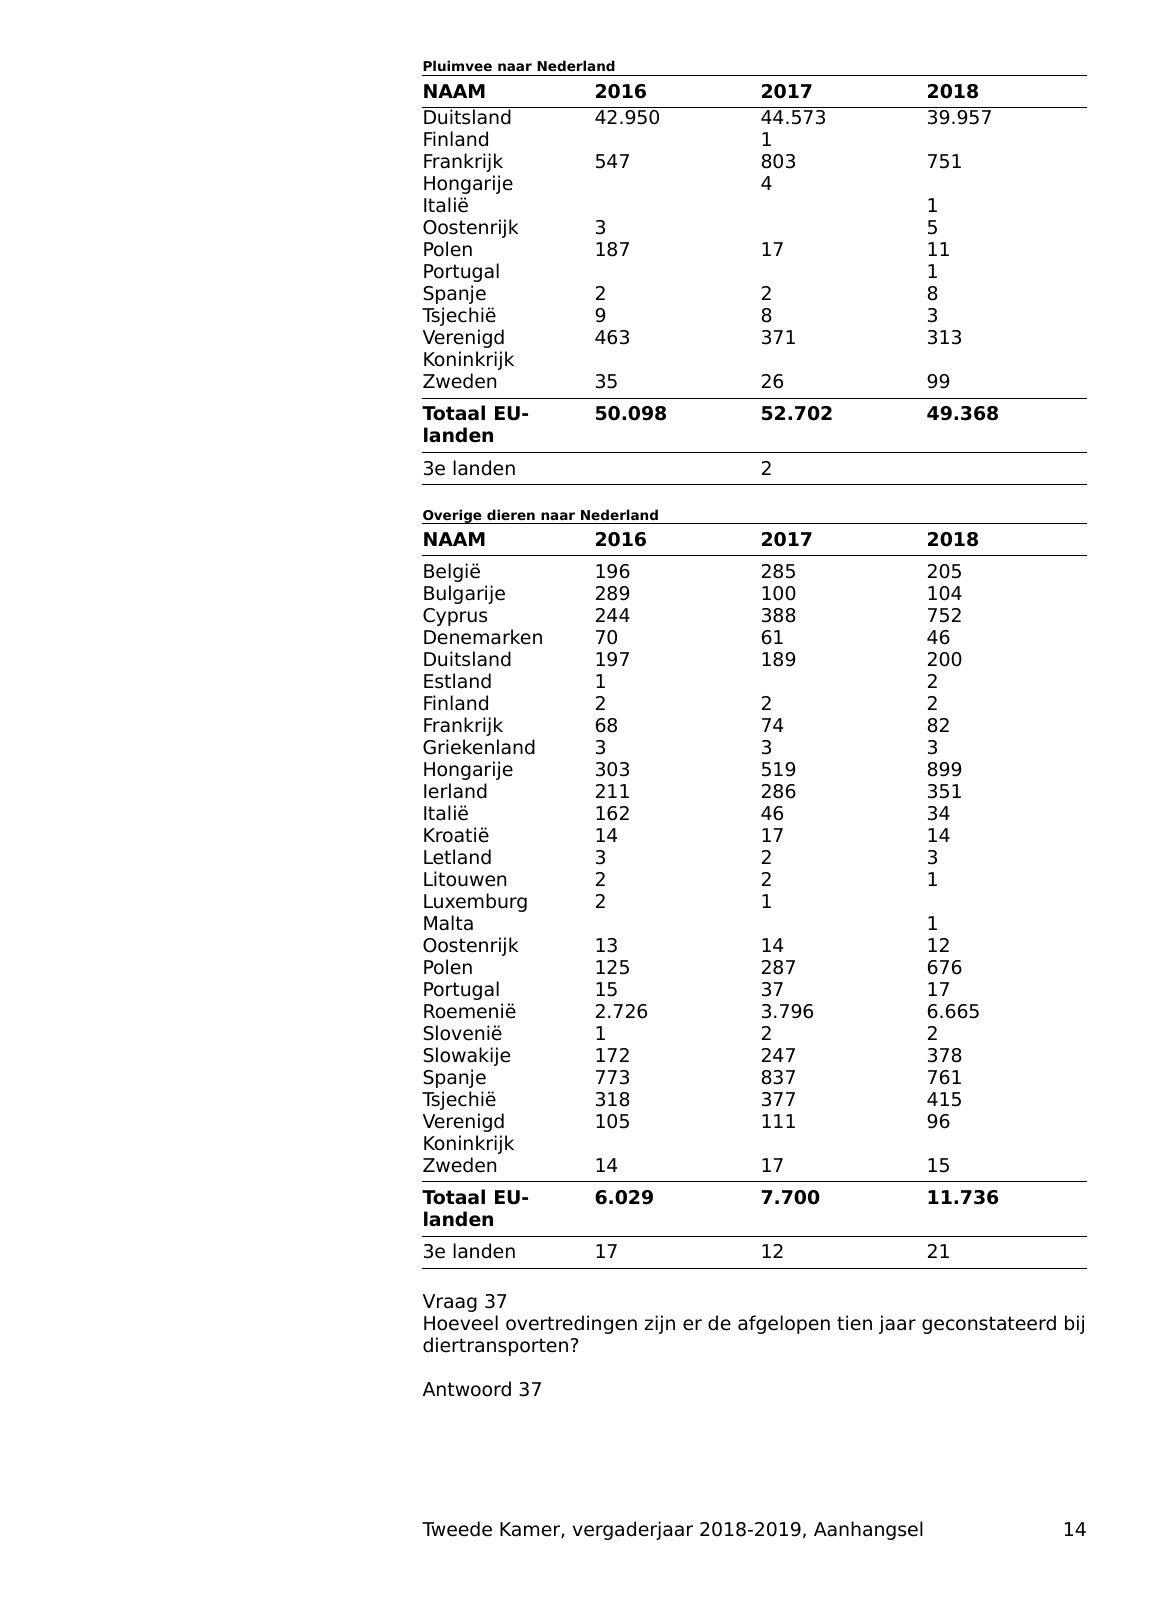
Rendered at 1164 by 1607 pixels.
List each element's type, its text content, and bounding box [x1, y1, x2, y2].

table_cell Zweden [422, 1155, 588, 1181]
table_cell Verenigd Koninkrijk [422, 1111, 588, 1154]
table_cell 287 [754, 957, 921, 979]
table_cell Finland [422, 129, 588, 151]
table_cell 13 [588, 935, 754, 957]
table_cell 46 [754, 803, 921, 825]
table_cell 2 [754, 283, 921, 305]
table_cell Tsjechië [422, 305, 588, 327]
table_cell 11 [921, 239, 1087, 261]
table_cell 17 [754, 1155, 921, 1181]
table_cell 196 [588, 556, 754, 583]
table_cell 99 [921, 371, 1087, 398]
table_cell [754, 913, 921, 935]
table_cell Polen [422, 957, 588, 979]
table_cell 49.368 [921, 399, 1087, 452]
table_cell 1 [754, 891, 921, 913]
table_cell 172 [588, 1045, 754, 1067]
table_cell 2 [921, 1023, 1087, 1045]
table_cell [588, 453, 754, 484]
table_cell 205 [921, 556, 1087, 583]
table_cell Zweden [422, 371, 588, 398]
table_cell 3 [921, 305, 1087, 327]
table_cell 8 [754, 305, 921, 327]
table_cell Malta [422, 913, 588, 935]
table_cell [754, 671, 921, 693]
table_cell [921, 129, 1087, 151]
table_cell 26 [754, 371, 921, 398]
table_cell 2 [754, 453, 921, 484]
table_cell 1 [921, 195, 1087, 217]
table_cell 211 [588, 781, 754, 803]
table_cell [754, 195, 921, 217]
table_cell 3e landen [422, 453, 588, 484]
table_cell 3 [588, 737, 754, 759]
table_cell Slovenië [422, 1023, 588, 1045]
table_cell Estland [422, 671, 588, 693]
table_cell 676 [921, 957, 1087, 979]
table_cell 899 [921, 759, 1087, 781]
table_cell 247 [754, 1045, 921, 1067]
table_cell 761 [921, 1067, 1087, 1089]
table_cell 17 [588, 1237, 754, 1268]
table_cell 7.700 [754, 1182, 921, 1236]
table_cell 2 [588, 283, 754, 305]
table_cell 1 [921, 913, 1087, 935]
table_cell Griekenland [422, 737, 588, 759]
table_cell 1 [588, 1023, 754, 1045]
table_cell Italië [422, 803, 588, 825]
table_cell Frankrijk [422, 151, 588, 173]
table_cell 2 [588, 693, 754, 715]
table_cell 751 [921, 151, 1087, 173]
table_cell 3 [588, 847, 754, 869]
table_cell 3.796 [754, 1001, 921, 1023]
table_cell 2 [921, 671, 1087, 693]
table_cell 3 [921, 737, 1087, 759]
table_cell 17 [754, 825, 921, 847]
table_cell [588, 129, 754, 151]
table_cell 2 [754, 847, 921, 869]
table_cell [588, 261, 754, 283]
table_cell 2017 [754, 524, 921, 555]
table_cell 773 [588, 1067, 754, 1089]
table_header Overige dieren naar Nederland [422, 507, 1087, 523]
text Antwoord 37 [422, 1379, 1087, 1401]
table_cell 285 [754, 556, 921, 583]
table_cell 105 [588, 1111, 754, 1154]
table_cell 14 [921, 825, 1087, 847]
table_cell Spanje [422, 283, 588, 305]
table_cell 46 [921, 627, 1087, 649]
table_cell 1 [754, 129, 921, 151]
table_cell 303 [588, 759, 754, 781]
table_cell 837 [754, 1067, 921, 1089]
table_cell 377 [754, 1089, 921, 1111]
table_cell Cyprus [422, 605, 588, 627]
table_cell 12 [921, 935, 1087, 957]
table_cell 318 [588, 1089, 754, 1111]
table_cell 2016 [588, 524, 754, 555]
table_cell 752 [921, 605, 1087, 627]
table_cell 39.957 [921, 108, 1087, 129]
table_cell Ierland [422, 781, 588, 803]
table_cell 2 [754, 693, 921, 715]
table_cell 37 [754, 979, 921, 1001]
table_cell 74 [754, 715, 921, 737]
table_cell 2 [588, 869, 754, 891]
text Vraag 37 [422, 1291, 1087, 1313]
table_cell 3e landen [422, 1237, 588, 1268]
table_cell 14 [754, 935, 921, 957]
table_cell 415 [921, 1089, 1087, 1111]
table_cell 21 [921, 1237, 1087, 1268]
table_cell 100 [754, 583, 921, 605]
table_cell [921, 453, 1087, 484]
table_cell 1 [921, 261, 1087, 283]
table_cell 82 [921, 715, 1087, 737]
table_cell 14 [588, 1155, 754, 1181]
table_cell 6.029 [588, 1182, 754, 1236]
table_cell 96 [921, 1111, 1087, 1154]
table_cell Slowakije [422, 1045, 588, 1067]
table_cell 286 [754, 781, 921, 803]
table_cell 3 [921, 847, 1087, 869]
table_cell 15 [588, 979, 754, 1001]
table_cell 2 [754, 869, 921, 891]
table_cell Finland [422, 693, 588, 715]
table_cell [754, 261, 921, 283]
table_cell 111 [754, 1111, 921, 1154]
table_cell 15 [921, 1155, 1087, 1181]
table_cell [588, 195, 754, 217]
table_cell Totaal EU-landen [422, 1182, 588, 1236]
table_cell 3 [588, 217, 754, 239]
table_cell 1 [921, 869, 1087, 891]
table_cell 1 [588, 671, 754, 693]
table_cell Totaal EU-landen [422, 399, 588, 452]
table_cell 70 [588, 627, 754, 649]
table_cell Duitsland [422, 108, 588, 129]
table_cell 17 [754, 239, 921, 261]
table_cell Portugal [422, 979, 588, 1001]
table_cell 125 [588, 957, 754, 979]
table_cell Roemenië [422, 1001, 588, 1023]
table_cell Polen [422, 239, 588, 261]
table_cell 61 [754, 627, 921, 649]
table_cell Luxemburg [422, 891, 588, 913]
table_cell Duitsland [422, 649, 588, 671]
table_cell 4 [754, 173, 921, 195]
table_cell 17 [921, 979, 1087, 1001]
table_cell Tsjechië [422, 1089, 588, 1111]
table_cell 803 [754, 151, 921, 173]
table_cell NAAM [422, 76, 588, 107]
table_cell 289 [588, 583, 754, 605]
table_cell Hongarije [422, 759, 588, 781]
table_cell 187 [588, 239, 754, 261]
table_cell 378 [921, 1045, 1087, 1067]
table_cell 104 [921, 583, 1087, 605]
table_cell Spanje [422, 1067, 588, 1089]
table_cell [588, 913, 754, 935]
table_cell 12 [754, 1237, 921, 1268]
table_cell 2 [754, 1023, 921, 1045]
table_cell Hongarije [422, 173, 588, 195]
table_cell 35 [588, 371, 754, 398]
table_cell 34 [921, 803, 1087, 825]
table_cell 5 [921, 217, 1087, 239]
table_cell 313 [921, 327, 1087, 371]
table_cell NAAM [422, 524, 588, 555]
table_cell 197 [588, 649, 754, 671]
table_cell 162 [588, 803, 754, 825]
table_cell 11.736 [921, 1182, 1087, 1236]
table_cell Oostenrijk [422, 935, 588, 957]
table_cell [754, 217, 921, 239]
table_cell 6.665 [921, 1001, 1087, 1023]
table_cell 2 [921, 693, 1087, 715]
table_cell 351 [921, 781, 1087, 803]
table_cell Frankrijk [422, 715, 588, 737]
table_cell Litouwen [422, 869, 588, 891]
table_cell 2017 [754, 76, 921, 107]
table_cell 463 [588, 327, 754, 371]
table_cell 2018 [921, 76, 1087, 107]
table_cell Portugal [422, 261, 588, 283]
table_cell 50.098 [588, 399, 754, 452]
table_cell 3 [754, 737, 921, 759]
table_cell 244 [588, 605, 754, 627]
table_cell 14 [588, 825, 754, 847]
table_cell [921, 173, 1087, 195]
table_cell 2018 [921, 524, 1087, 555]
table_cell 68 [588, 715, 754, 737]
table_cell België [422, 556, 588, 583]
table_cell 519 [754, 759, 921, 781]
table_cell 189 [754, 649, 921, 671]
table_cell Italië [422, 195, 588, 217]
table_cell 2 [588, 891, 754, 913]
text Hoeveel overtredingen zijn er de afgelopen tien jaar geconstateerd bij diertransporten? [422, 1313, 1087, 1357]
table_cell 42.950 [588, 108, 754, 129]
table_cell Oostenrijk [422, 217, 588, 239]
table_cell Letland [422, 847, 588, 869]
table_cell 2.726 [588, 1001, 754, 1023]
table_cell 9 [588, 305, 754, 327]
table_cell 388 [754, 605, 921, 627]
table_cell 52.702 [754, 399, 921, 452]
table_cell Verenigd Koninkrijk [422, 327, 588, 371]
table_cell 200 [921, 649, 1087, 671]
table_cell Bulgarije [422, 583, 588, 605]
table_cell Denemarken [422, 627, 588, 649]
table_header Pluimvee naar Nederland [422, 59, 1087, 75]
table_cell Kroatië [422, 825, 588, 847]
table_cell 2016 [588, 76, 754, 107]
table_cell 547 [588, 151, 754, 173]
table_cell [921, 891, 1087, 913]
table_cell 371 [754, 327, 921, 371]
table_cell 8 [921, 283, 1087, 305]
table_cell 44.573 [754, 108, 921, 129]
table_cell [588, 173, 754, 195]
